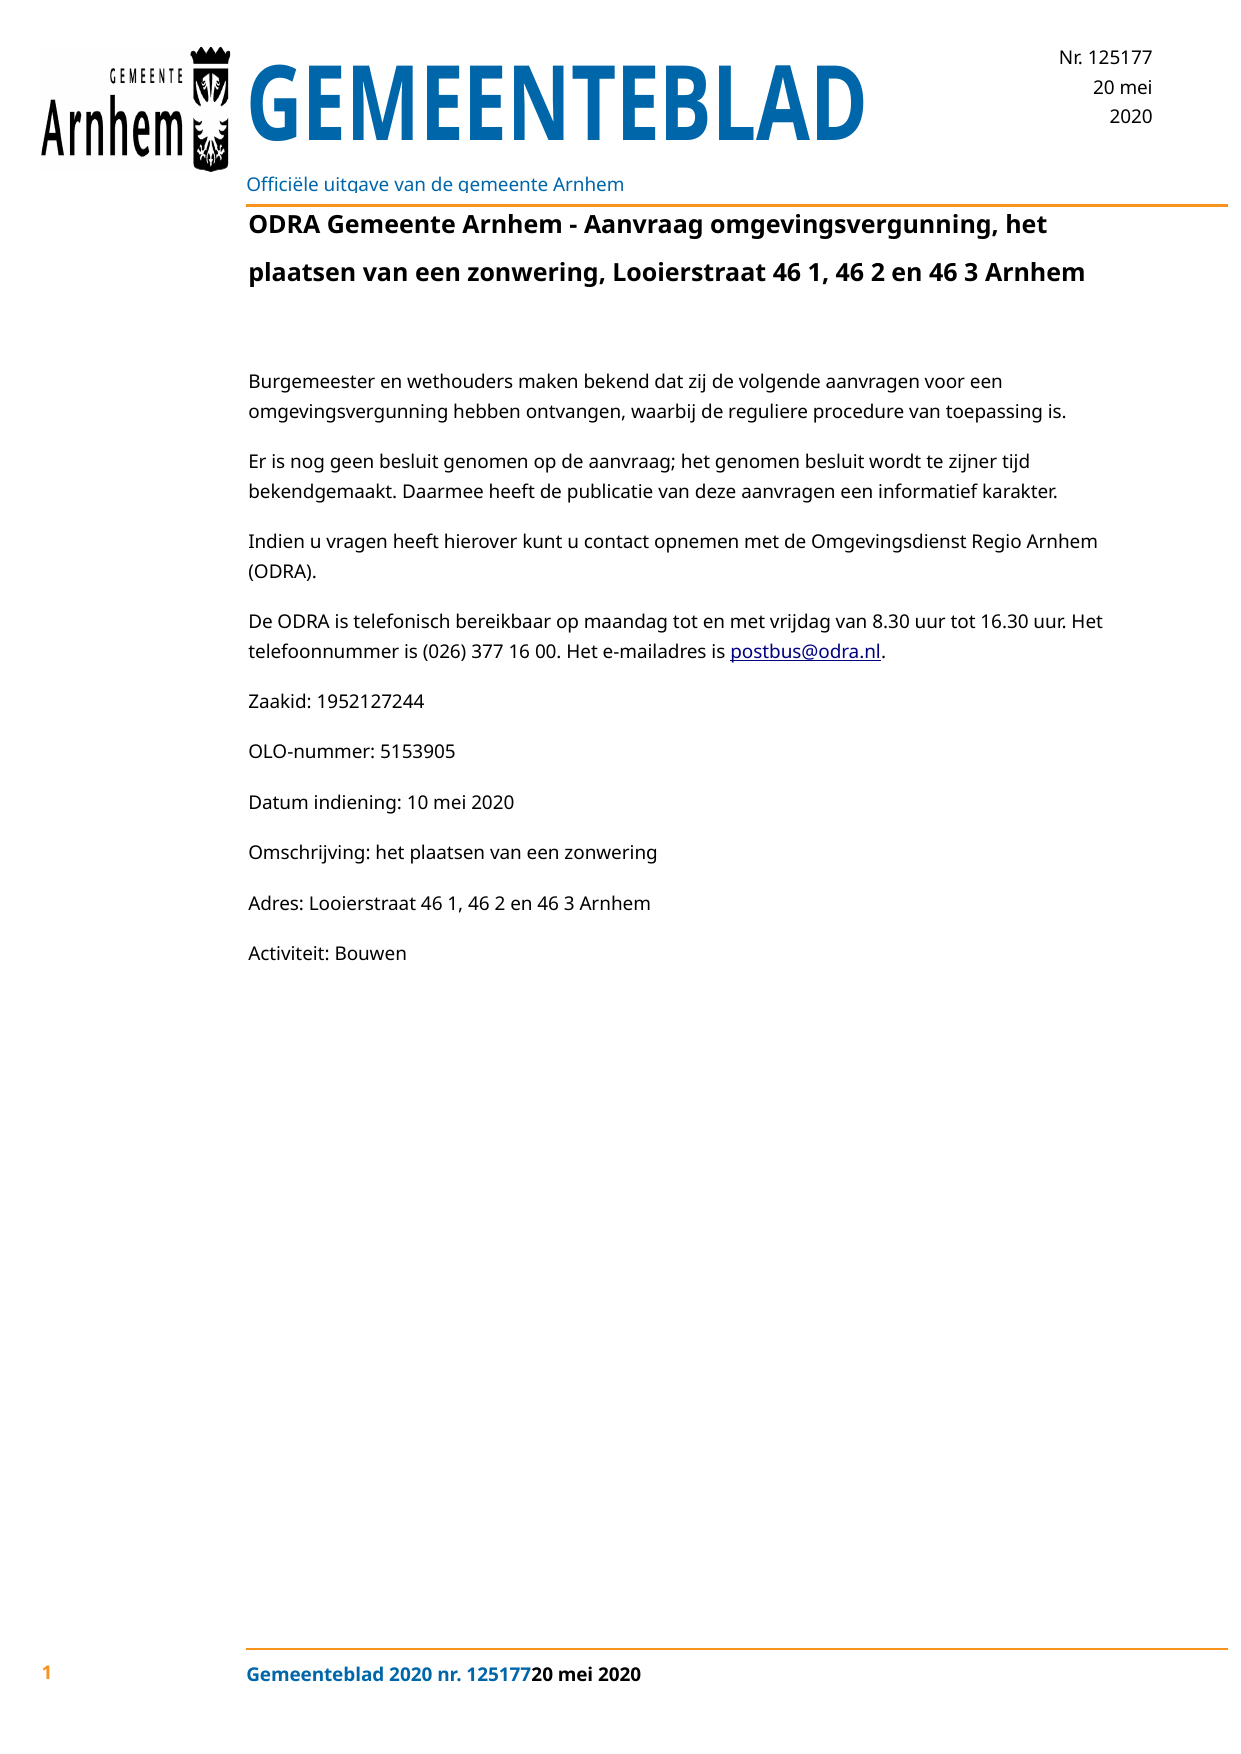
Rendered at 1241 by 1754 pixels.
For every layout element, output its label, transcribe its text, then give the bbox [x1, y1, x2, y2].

text Burgemeester en wethouders maken bekend dat zij de volgende aanvragen voor een omgevingsvergunning hebben ontvangen, waarbij de reguliere procedure van toepassing is. [248, 368, 1152, 424]
text De ODRA is telefonisch bereikbaar op maandag tot en met vrijdag van 8.30 uur tot 16.30 uur. Het telefoonnummer is (026) 377 16 00. Het e-mailadres is postbus@odra.nl. [248, 608, 1152, 664]
text Zaakid: 1952127244 [248, 688, 1152, 714]
text Datum indiening: 10 mei 2020 [248, 789, 1152, 815]
text Indien u vragen heeft hierover kunt u contact opnemen met de Omgevingsdienst Regio Arnhem (ODRA). [248, 528, 1152, 584]
picture [41, 47, 231, 172]
text OLO-nummer: 5153905 [248, 739, 1152, 764]
text Er is nog geen besluit genomen op de aanvraag; het genomen besluit wordt te zijner tijd bekendgemaakt. Daarmee heeft de publicatie van deze aanvragen een informatief karakter. [248, 448, 1152, 504]
text Adres: Looierstraat 46 1, 46 2 en 46 3 Arnhem [248, 890, 1152, 916]
text Omschrijving: het plaatsen van een zonwering [248, 839, 1152, 865]
text Activiteit: Bouwen [248, 940, 1152, 966]
text ODRA Gemeente Arnhem - Aanvraag omgevingsvergunning, het plaatsen van een zonwering, Looierstraat 46 1, 46 2 en 46 3 Arnhem [248, 207, 1152, 288]
